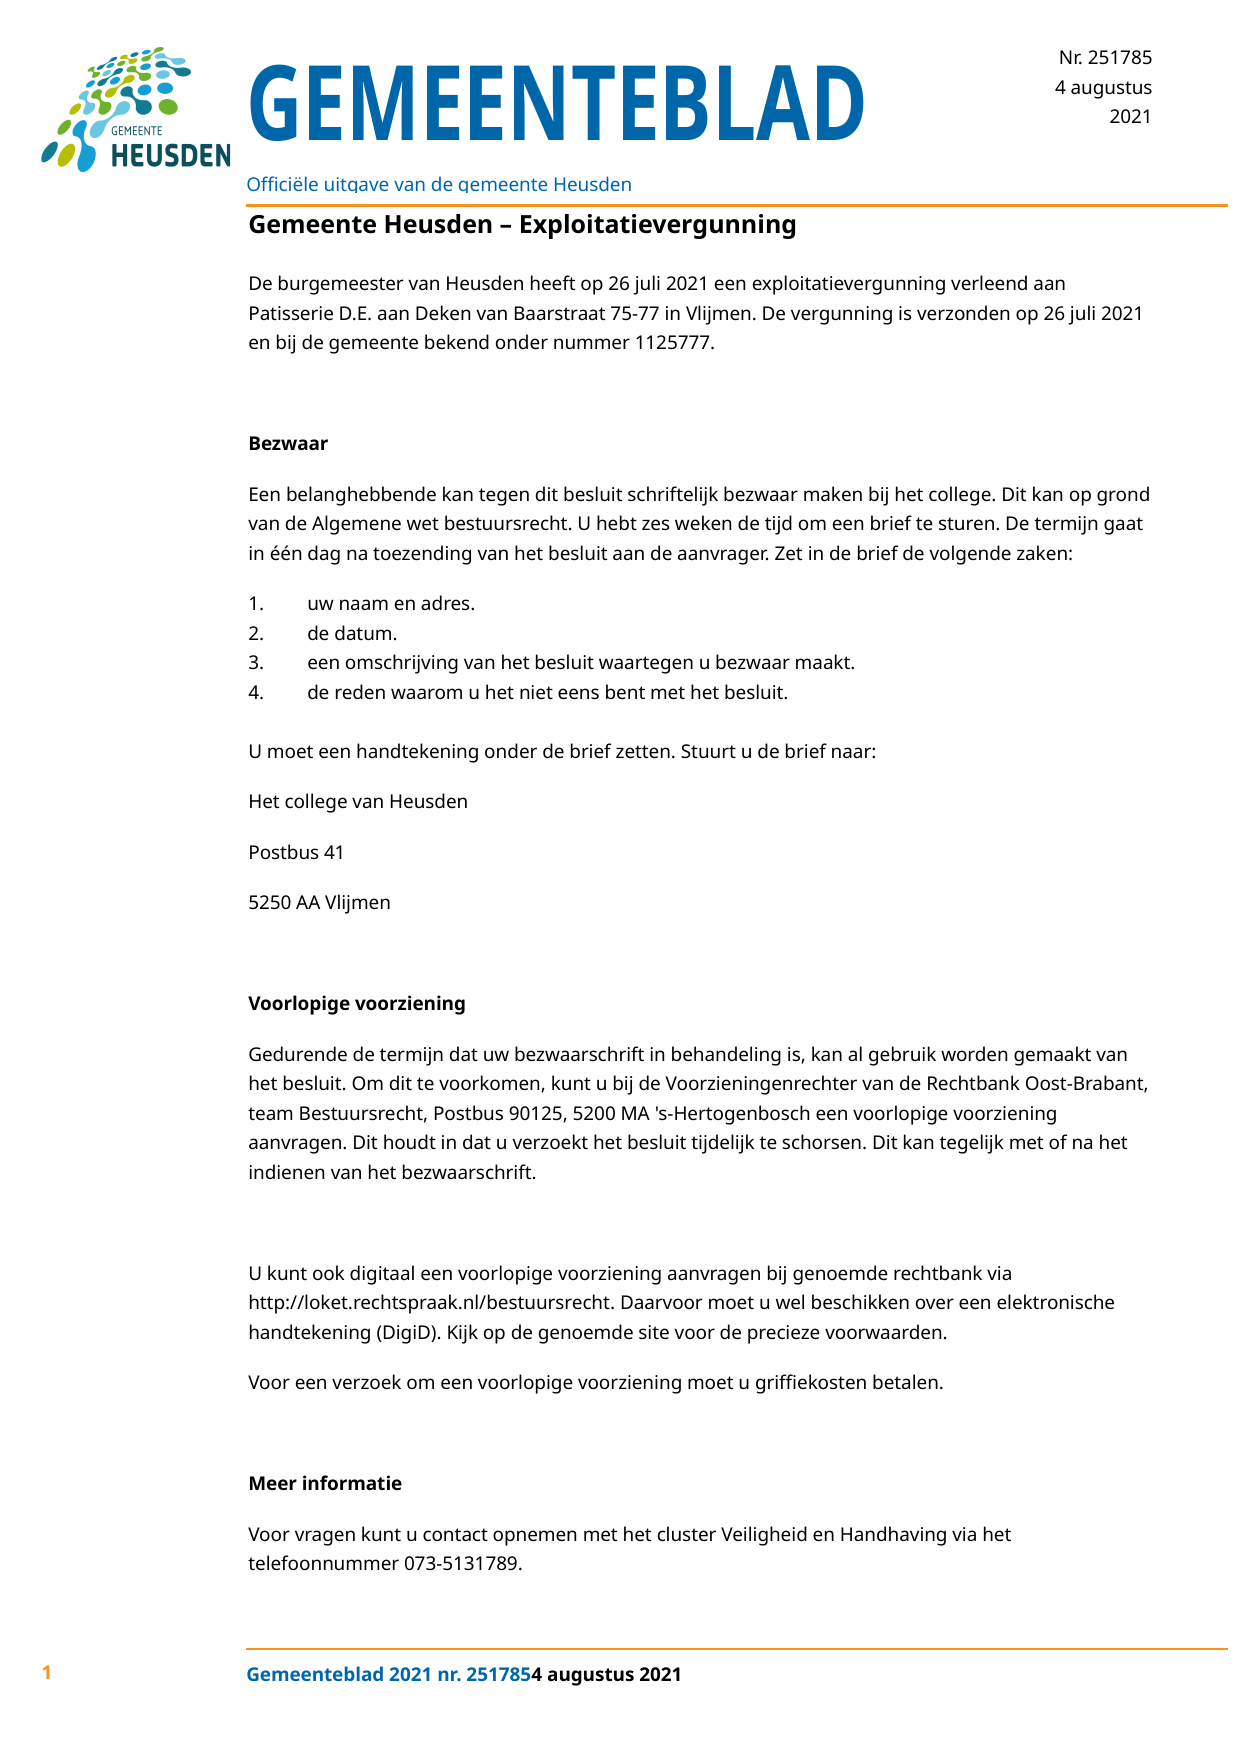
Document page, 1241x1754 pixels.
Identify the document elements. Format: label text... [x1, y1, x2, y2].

text Voor vragen kunt u contact opnemen met het cluster Veiligheid en Handhaving via het telefoonnummer 073-5131789. [248, 1521, 1152, 1576]
text Een belanghebbende kan tegen dit besluit schriftelijk bezwaar maken bij het college. Dit kan op grond van de Algemene wet bestuursrecht. U hebt zes weken de tijd om een brief te sturen. De termijn gaat in één dag na toezending van het besluit aan de aanvrager. Zet in de brief de volgende zaken: [248, 481, 1152, 566]
text Bezwaar [248, 430, 1152, 456]
text U kunt ook digitaal een voorlopige voorziening aanvragen bij genoemde rechtbank via http://loket.rechtspraak.nl/bestuursrecht. Daarvoor moet u wel beschikken over een elektronische handtekening (DigiD). Kijk op de genoemde site voor de precieze voorwaarden. [248, 1260, 1152, 1345]
text Postbus 41 [248, 839, 1152, 865]
list uw naam en adres. [248, 590, 1152, 616]
text Voor een verzoek om een voorlopige voorziening moet u griffiekosten betalen. [248, 1369, 1152, 1395]
list de datum. [248, 620, 1152, 646]
text Meer informatie [248, 1470, 1152, 1496]
text Het college van Heusden [248, 789, 1152, 814]
text 5250 AA Vlijmen [248, 889, 1152, 915]
text De burgemeester van Heusden heeft op 26 juli 2021 een exploitatievergunning verleend aan Patisserie D.E. aan Deken van Baarstraat 75-77 in Vlijmen. De vergunning is verzonden op 26 juli 2021 en bij de gemeente bekend onder nummer 1125777. [248, 270, 1152, 355]
text U moet een handtekening onder de brief zetten. Stuurt u de brief naar: [248, 738, 1152, 764]
list de reden waarom u het niet eens bent met het besluit. [248, 679, 1152, 705]
text Voorlopige voorziening [248, 990, 1152, 1016]
picture [41, 47, 231, 172]
text Gemeente Heusden – Exploitatievergunning [248, 207, 1152, 241]
list een omschrijving van het besluit waartegen u bezwaar maakt. [248, 649, 1152, 675]
text Gedurende de termijn dat uw bezwaarschrift in behandeling is, kan al gebruik worden gemaakt van het besluit. Om dit te voorkomen, kunt u bij de Voorzieningenrechter van de Rechtbank Oost-Brabant, team Bestuursrecht, Postbus 90125, 5200 MA 's-Hertogenbosch een voorlopige voorziening aanvragen. Dit houdt in dat u verzoekt het besluit tijdelijk te schorsen. Dit kan tegelijk met of na het indienen van het bezwaarschrift. [248, 1041, 1152, 1185]
